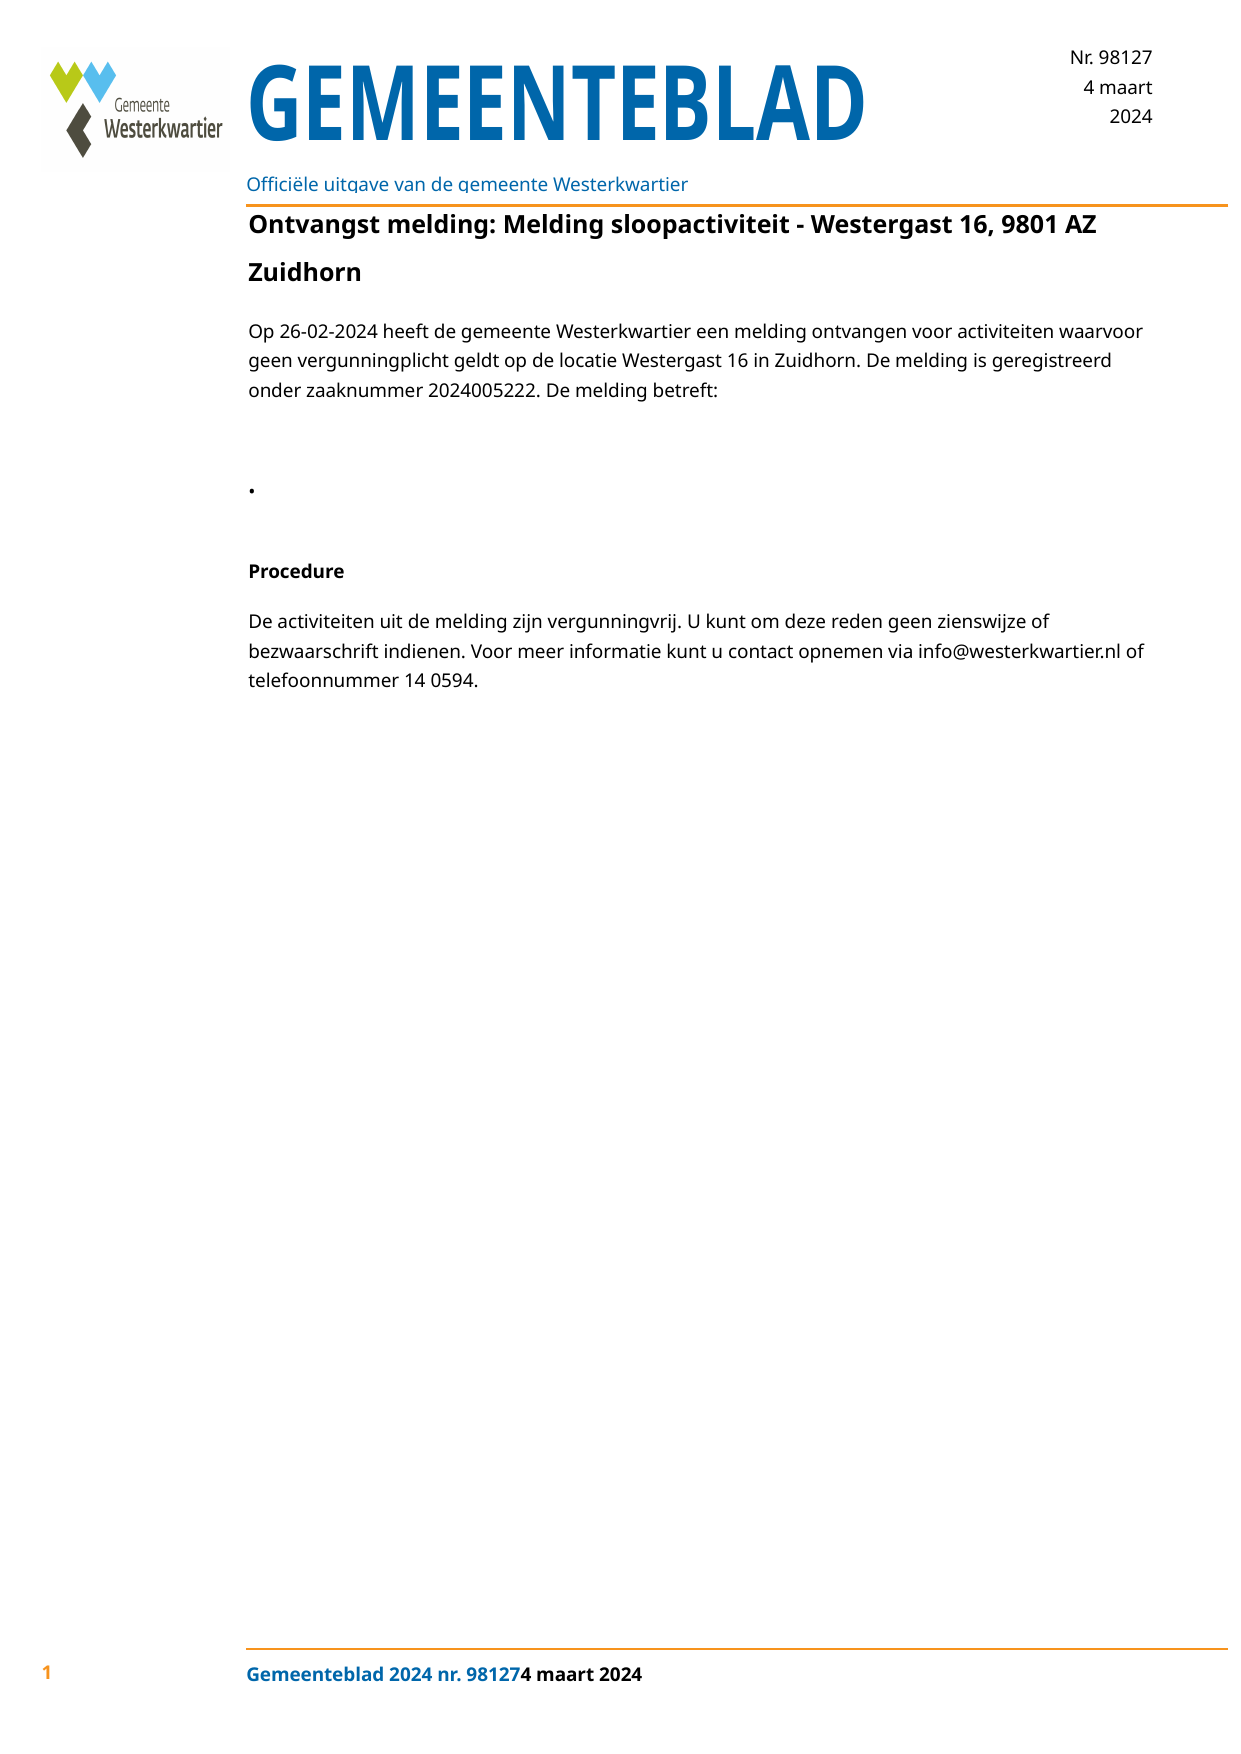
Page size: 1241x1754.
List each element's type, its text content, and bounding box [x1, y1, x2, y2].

text De activiteiten uit de melding zijn vergunningvrij. U kunt om deze reden geen zienswijze of bezwaarschrift indienen. Voor meer informatie kunt u contact opnemen via info@westerkwartier.nl of telefoonnummer 14 0594. [248, 608, 1152, 693]
text Procedure [248, 558, 1152, 584]
text Op 26-02-2024 heeft de gemeente Westerkwartier een melding ontvangen voor activiteiten waarvoor geen vergunningplicht geldt op de locatie Westergast 16 in Zuidhorn. De melding is geregistreerd onder zaaknummer 2024005222. De melding betreft: [248, 318, 1152, 403]
text Ontvangst melding: Melding sloopactiviteit - Westergast 16, 9801 AZ Zuidhorn [248, 207, 1152, 288]
picture [41, 47, 231, 172]
